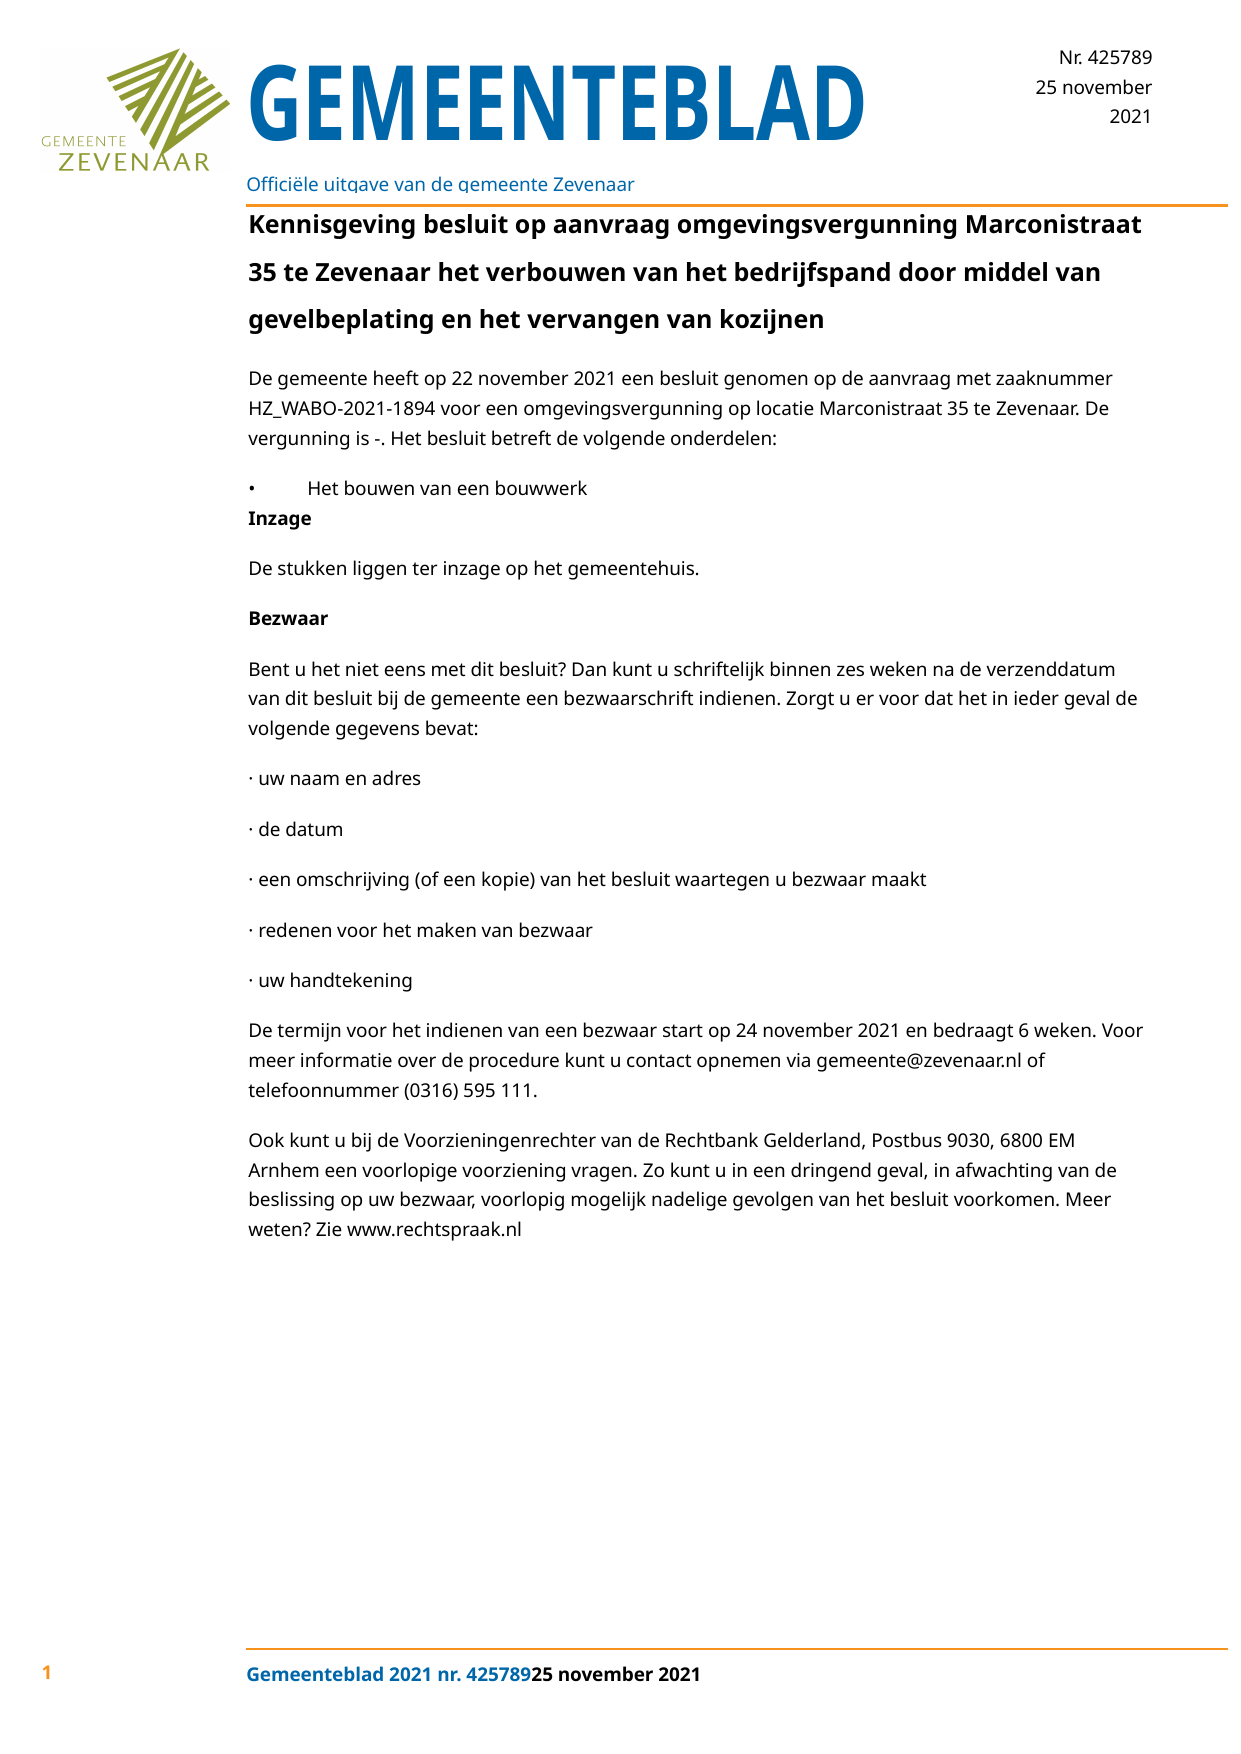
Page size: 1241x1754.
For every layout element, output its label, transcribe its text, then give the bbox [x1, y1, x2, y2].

text Bent u het niet eens met dit besluit? Dan kunt u schriftelijk binnen zes weken na de verzenddatum van dit besluit bij de gemeente een bezwaarschrift indienen. Zorgt u er voor dat het in ieder geval de volgende gegevens bevat: [248, 656, 1152, 741]
list Het bouwen van een bouwwerk [248, 475, 1152, 501]
text De stukken liggen ter inzage op het gemeentehuis. [248, 555, 1152, 581]
text Bezwaar [248, 606, 1152, 631]
text Ook kunt u bij de Voorzieningenrechter van de Rechtbank Gelderland, Postbus 9030, 6800 EM Arnhem een voorlopige voorziening vragen. Zo kunt u in een dringend geval, in afwachting van de beslissing op uw bezwaar, voorlopig mogelijk nadelige gevolgen van het besluit voorkomen. Meer weten? Zie www.rechtspraak.nl [248, 1127, 1152, 1242]
text · uw handtekening [248, 967, 1152, 993]
text · een omschrijving (of een kopie) van het besluit waartegen u bezwaar maakt [248, 866, 1152, 892]
text · uw naam en adres [248, 766, 1152, 791]
text De gemeente heeft op 22 november 2021 een besluit genomen op de aanvraag met zaaknummer HZ_WABO-2021-1894 voor een omgevingsvergunning op locatie Marconistraat 35 te Zevenaar. De vergunning is -. Het besluit betreft de volgende onderdelen: [248, 366, 1152, 450]
picture [41, 47, 231, 172]
text · redenen voor het maken van bezwaar [248, 917, 1152, 942]
text Kennisgeving besluit op aanvraag omgevingsvergunning Marconistraat 35 te Zevenaar het verbouwen van het bedrijfspand door middel van gevelbeplating en het vervangen van kozijnen [248, 207, 1152, 336]
text De termijn voor het indienen van een bezwaar start op 24 november 2021 en bedraagt 6 weken. Voor meer informatie over de procedure kunt u contact opnemen via gemeente@zevenaar.nl of telefoonnummer (0316) 595 111. [248, 1018, 1152, 1102]
text · de datum [248, 816, 1152, 842]
text Inzage [248, 505, 1152, 530]
